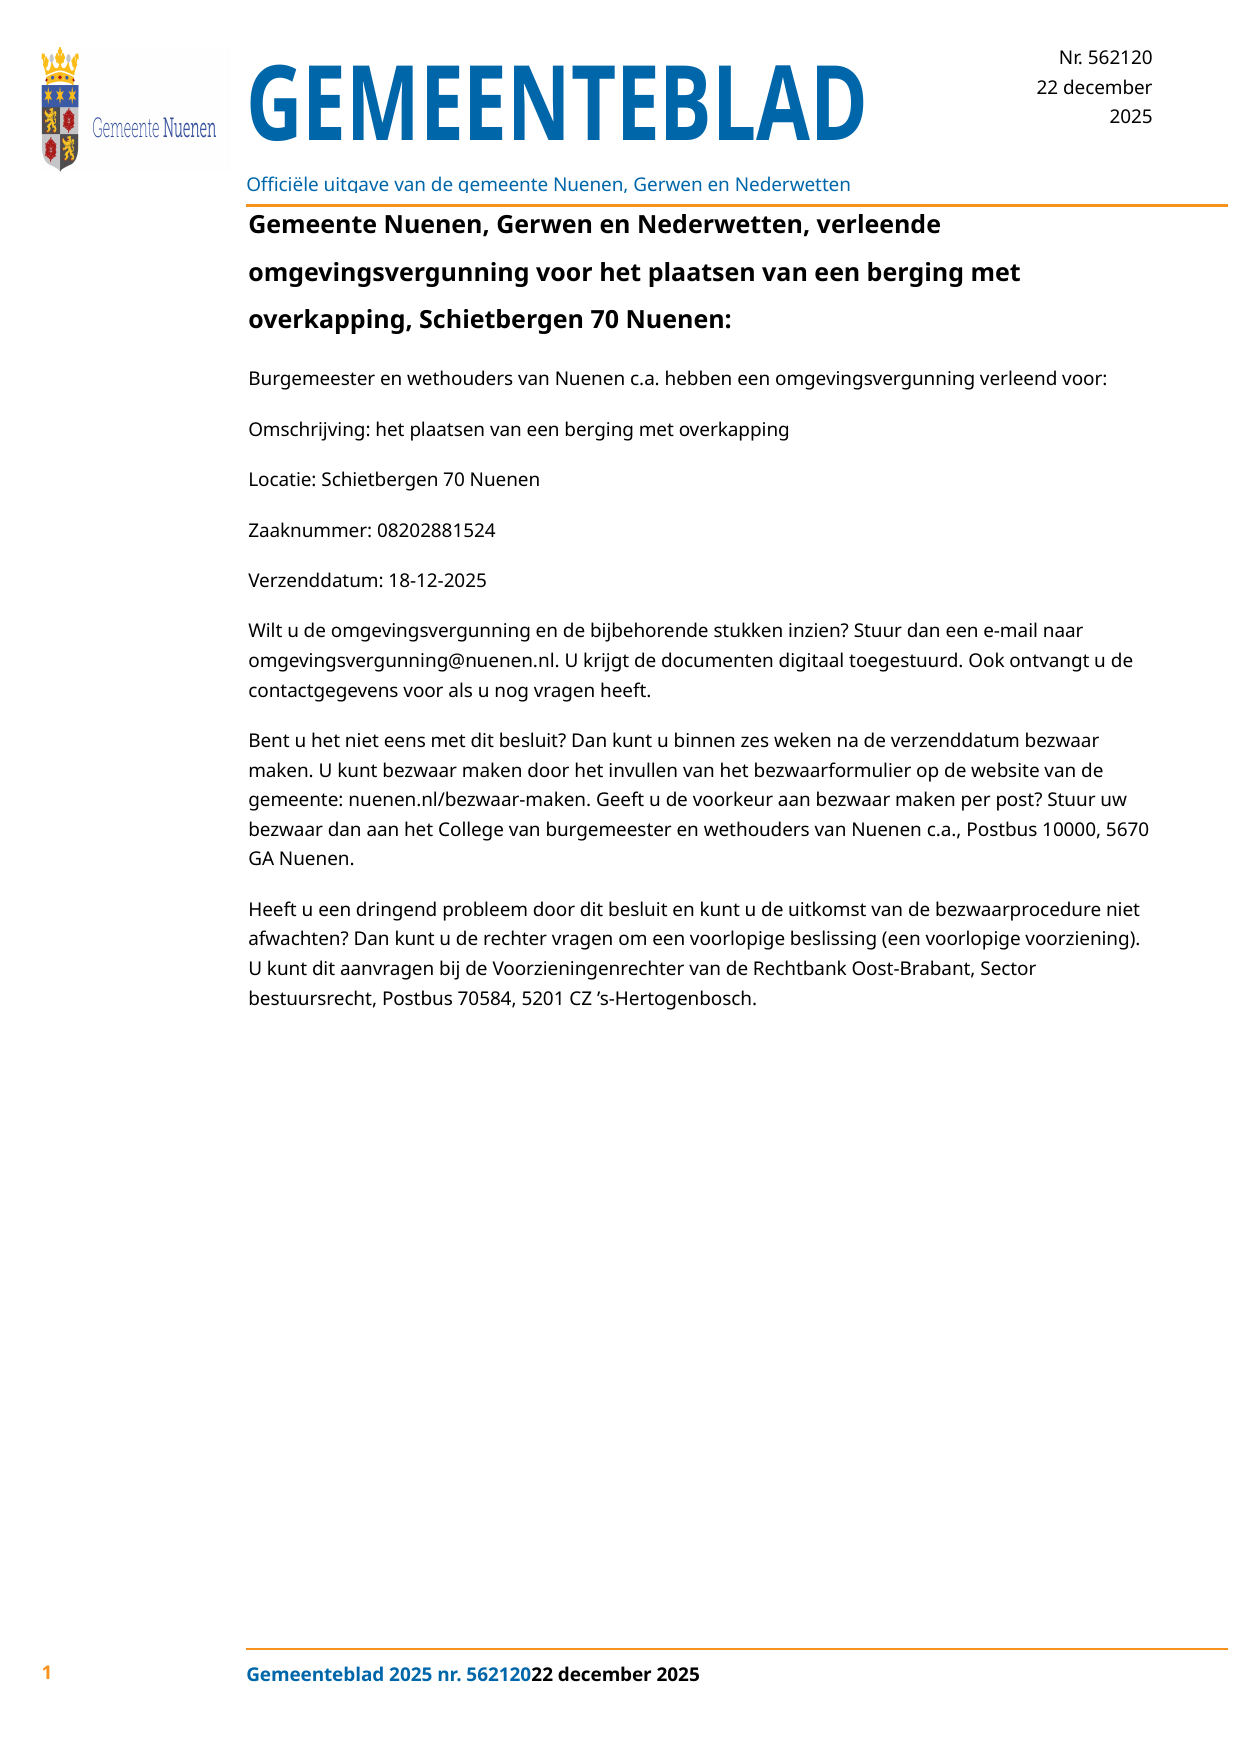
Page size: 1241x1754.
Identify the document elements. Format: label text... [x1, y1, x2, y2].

text Zaaknummer: 08202881524 [248, 517, 1152, 542]
text Burgemeester en wethouders van Nuenen c.a. hebben een omgevingsvergunning verleend voor: [248, 366, 1152, 391]
text Heeft u een dringend probleem door dit besluit en kunt u de uitkomst van de bezwaarprocedure niet afwachten? Dan kunt u de rechter vragen om een voorlopige beslissing (een voorlopige voorziening). U kunt dit aanvragen bij de Voorzieningenrechter van de Rechtbank Oost-Brabant, Sector bestuursrecht, Postbus 70584, 5201 CZ ’s-Hertogenbosch. [248, 896, 1152, 1010]
text Locatie: Schietbergen 70 Nuenen [248, 466, 1152, 492]
picture [41, 47, 231, 172]
text Gemeente Nuenen, Gerwen en Nederwetten, verleende omgevingsvergunning voor het plaatsen van een berging met overkapping, Schietbergen 70 Nuenen: [248, 207, 1152, 336]
text Wilt u de omgevingsvergunning en de bijbehorende stukken inzien? Stuur dan een e-mail naar omgevingsvergunning@nuenen.nl. U krijgt de documenten digitaal toegestuurd. Ook ontvangt u de contactgegevens voor als u nog vragen heeft. [248, 618, 1152, 702]
text Bent u het niet eens met dit besluit? Dan kunt u binnen zes weken na de verzenddatum bezwaar maken. U kunt bezwaar maken door het invullen van het bezwaarformulier op de website van de gemeente: nuenen.nl/bezwaar-maken. Geeft u de voorkeur aan bezwaar maken per post? Stuur uw bezwaar dan aan het College van burgemeester en wethouders van Nuenen c.a., Postbus 10000, 5670 GA Nuenen. [248, 727, 1152, 871]
text Omschrijving: het plaatsen van een berging met overkapping [248, 416, 1152, 442]
text Verzenddatum: 18-12-2025 [248, 567, 1152, 593]
